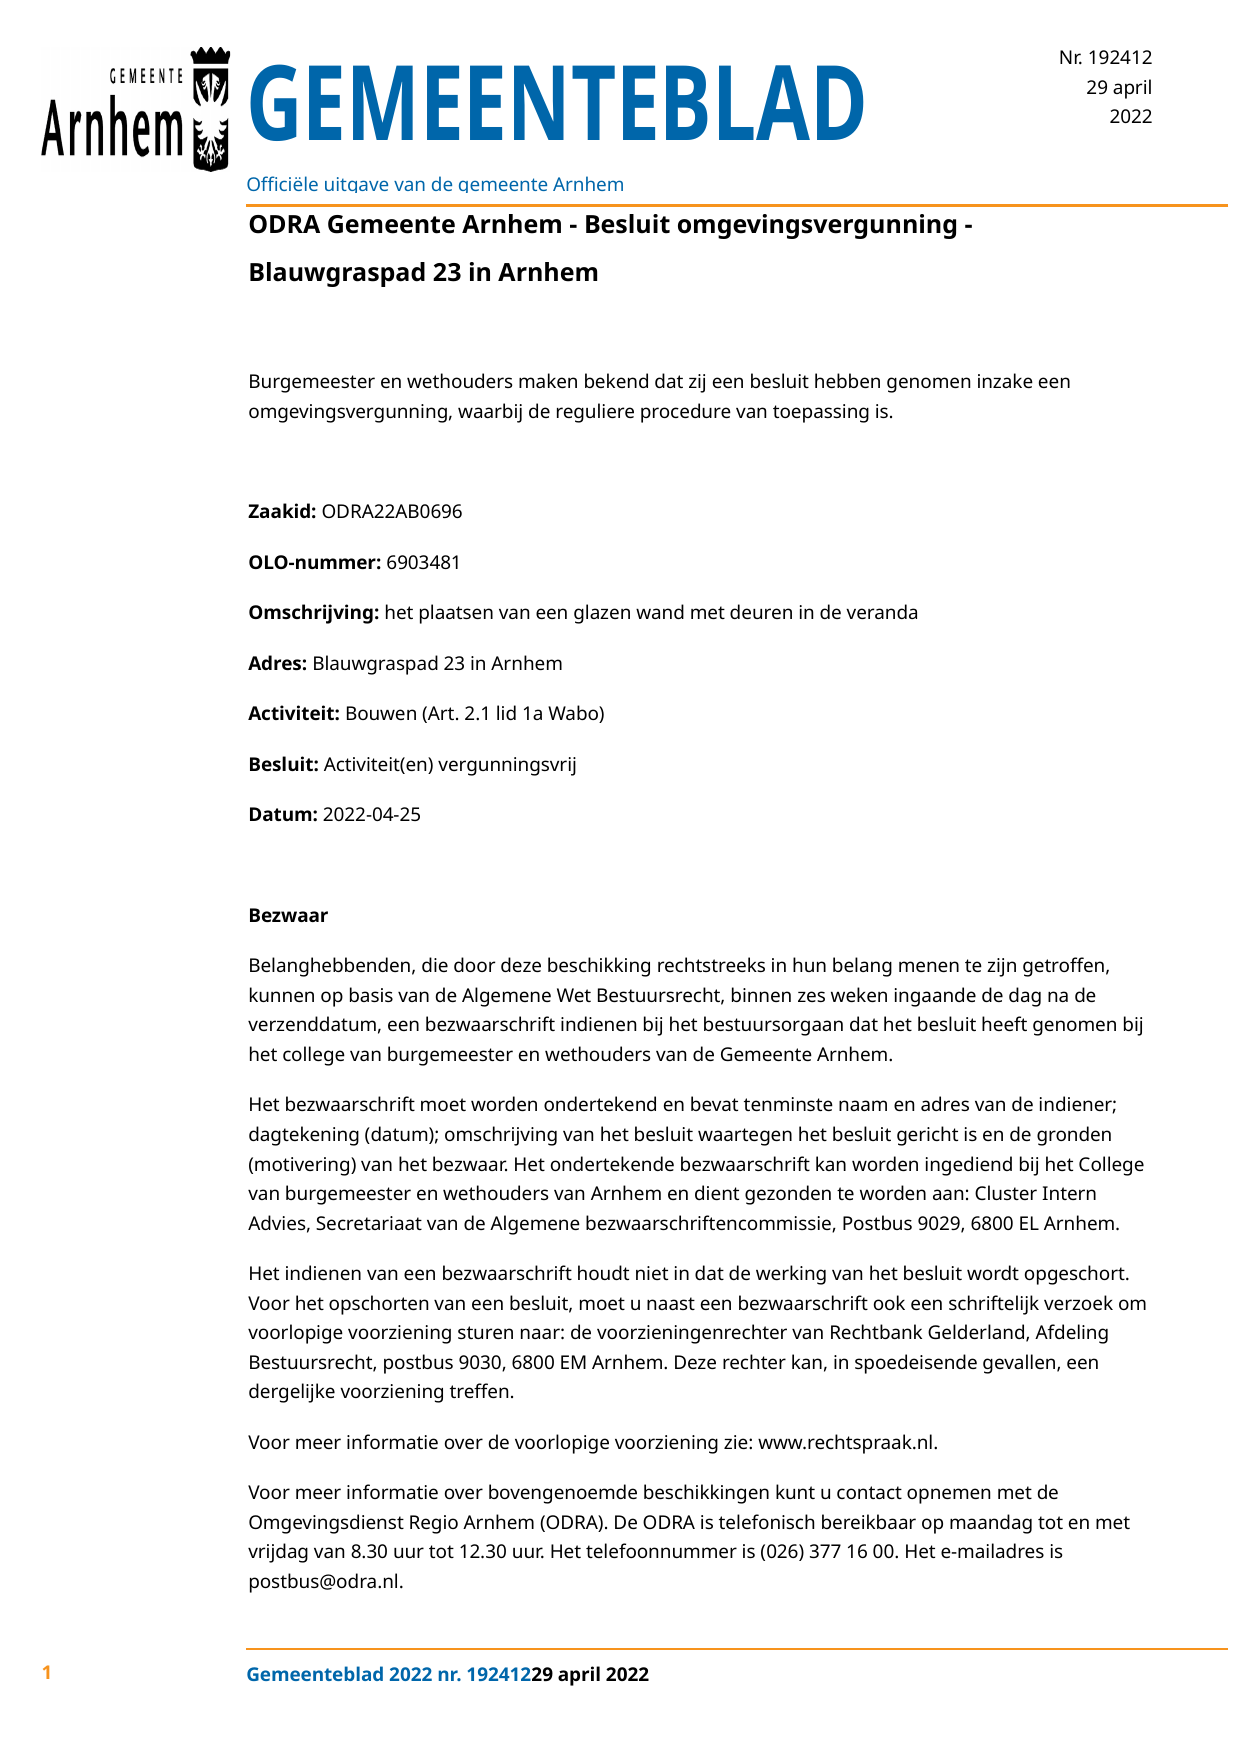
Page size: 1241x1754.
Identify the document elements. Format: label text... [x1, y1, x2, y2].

text ODRA Gemeente Arnhem - Besluit omgevingsvergunning - Blauwgraspad 23 in Arnhem [248, 207, 1152, 288]
text Adres: Blauwgraspad 23 in Arnhem [248, 650, 1152, 676]
text Burgemeester en wethouders maken bekend dat zij een besluit hebben genomen inzake een omgevingsvergunning, waarbij de reguliere procedure van toepassing is. [248, 368, 1152, 424]
text Besluit: Activiteit(en) vergunningsvrij [248, 751, 1152, 777]
text Activiteit: Bouwen (Art. 2.1 lid 1a Wabo) [248, 700, 1152, 726]
text OLO-nummer: 6903481 [248, 549, 1152, 575]
text Het bezwaarschrift moet worden ondertekend en bevat tenminste naam en adres van de indiener; dagtekening (datum); omschrijving van het besluit waartegen het besluit gericht is en de gronden (motivering) van het bezwaar. Het ondertekende bezwaarschrift kan worden ingediend bij het College van burgemeester en wethouders van Arnhem en dient gezonden te worden aan: Cluster Intern Advies, Secretariaat van de Algemene bezwaarschriftencommissie, Postbus 9029, 6800 EL Arnhem. [248, 1092, 1152, 1236]
text Belanghebbenden, die door deze beschikking rechtstreeks in hun belang menen te zijn getroffen, kunnen op basis van de Algemene Wet Bestuursrecht, binnen zes weken ingaande de dag na de verzenddatum, een bezwaarschrift indienen bij het bestuursorgaan dat het besluit heeft genomen bij het college van burgemeester en wethouders van de Gemeente Arnhem. [248, 952, 1152, 1067]
text Bezwaar [248, 902, 1152, 928]
text Het indienen van een bezwaarschrift houdt niet in dat de werking van het besluit wordt opgeschort. Voor het opschorten van een besluit, moet u naast een bezwaarschrift ook een schriftelijk verzoek om voorlopige voorziening sturen naar: de voorzieningenrechter van Rechtbank Gelderland, Afdeling Bestuursrecht, postbus 9030, 6800 EM Arnhem. Deze rechter kan, in spoedeisende gevallen, een dergelijke voorziening treffen. [248, 1260, 1152, 1404]
text Datum: 2022-04-25 [248, 801, 1152, 827]
picture [41, 47, 231, 172]
text Omschrijving: het plaatsen van een glazen wand met deuren in de veranda [248, 599, 1152, 625]
text Zaakid: ODRA22AB0696 [248, 499, 1152, 524]
text Voor meer informatie over bovengenoemde beschikkingen kunt u contact opnemen met de Omgevingsdienst Regio Arnhem (ODRA). De ODRA is telefonisch bereikbaar op maandag tot en met vrijdag van 8.30 uur tot 12.30 uur. Het telefoonnummer is (026) 377 16 00. Het e-mailadres is postbus@odra.nl. [248, 1479, 1152, 1594]
text Voor meer informatie over de voorlopige voorziening zie: www.rechtspraak.nl. [248, 1429, 1152, 1455]
